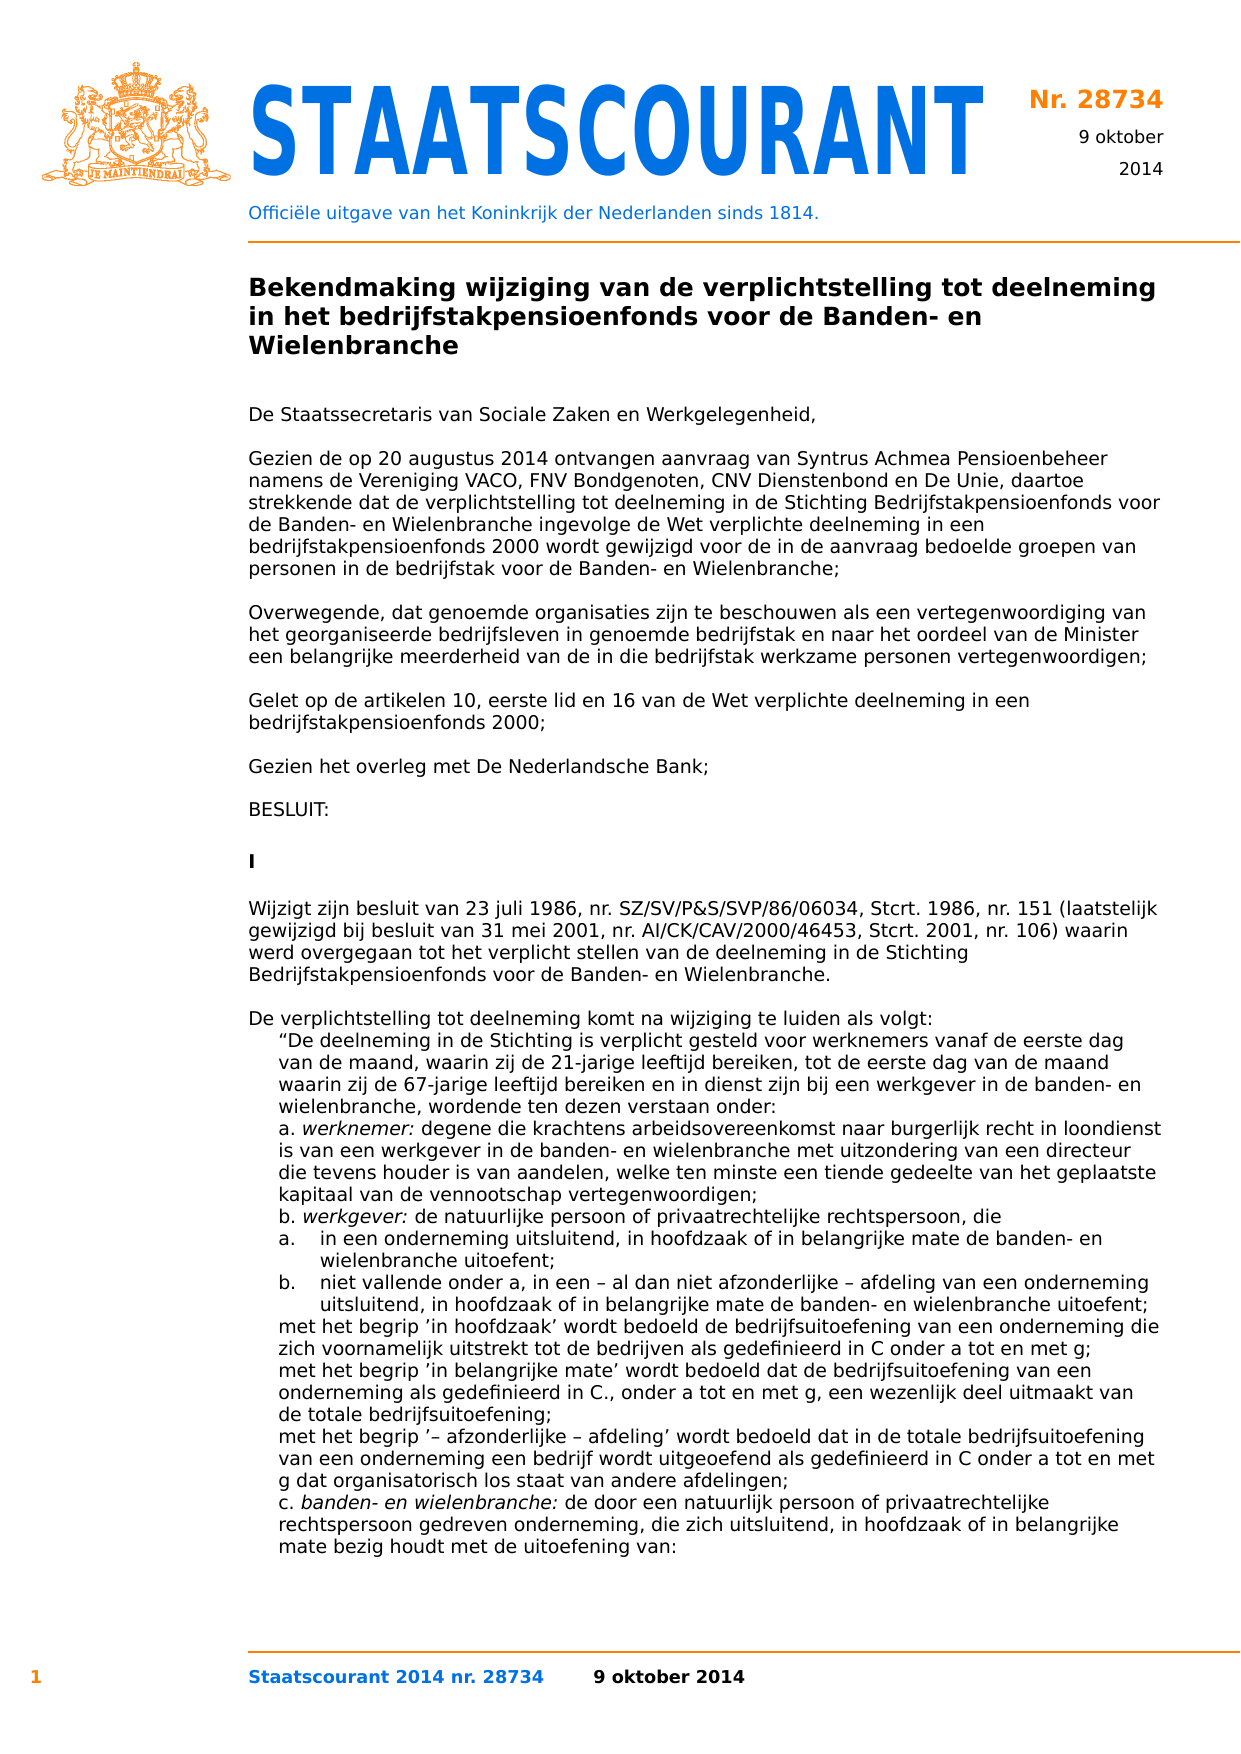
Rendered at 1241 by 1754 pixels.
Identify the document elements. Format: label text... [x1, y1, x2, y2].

text Gezien de op 20 augustus 2014 ontvangen aanvraag van Syntrus Achmea Pensioenbeheer namens de Vereniging VACO, FNV Bondgenoten, CNV Dienstenbond en De Unie, daartoe strekkende dat de verplichtstelling tot deelneming in de Stichting Bedrijfstakpensioenfonds voor de Banden- en Wielenbranche ingevolge de Wet verplichte deelneming in een bedrijfstakpensioenfonds 2000 wordt gewijzigd voor de in de aanvraag bedoelde groepen van personen in de bedrijfstak voor de Banden- en Wielenbranche; [248, 448, 1163, 580]
text “De deelneming in de Stichting is verplicht gesteld voor werknemers vanaf de eerste dag van de maand, waarin zij de 21-jarige leeftijd bereiken, tot de eerste dag van de maand waarin zij de 67-jarige leeftijd bereiken en in dienst zijn bij een werkgever in de banden- en wielenbranche, wordende ten dezen verstaan onder: [278, 1030, 1163, 1118]
text Wijzigt zijn besluit van 23 juli 1986, nr. SZ/SV/P&S/SVP/86/06034, Stcrt. 1986, nr. 151 (laatstelijk gewijzigd bij besluit van 31 mei 2001, nr. AI/CK/CAV/2000/46453, Stcrt. 2001, nr. 106) waarin werd overgegaan tot het verplicht stellen van de deelneming in de Stichting Bedrijfstakpensioenfonds voor de Banden- en Wielenbranche. [248, 898, 1163, 986]
table_cell Officiële uitgave van het Koninkrijk der Nederlanden sinds 1814. [248, 203, 1240, 241]
text Overwegende, dat genoemde organisaties zijn te beschouwen als een vertegenwoordiging van het georganiseerde bedrijfsleven in genoemde bedrijfstak en naar het oordeel van de Minister een belangrijke meerderheid van de in die bedrijfstak werkzame personen vertegenwoordigen; [248, 602, 1163, 668]
text a. in een onderneming uitsluitend, in hoofdzaak of in belangrijke mate de banden- en wielenbranche uitoefent; [278, 1228, 1163, 1272]
subtitle I [248, 851, 1163, 873]
text Gezien het overleg met De Nederlandsche Bank; [248, 756, 1163, 777]
table_header [25, 62, 248, 241]
text b. niet vallende onder a, in een – al dan niet afzonderlijke – afdeling van een onderneming uitsluitend, in hoofdzaak of in belangrijke mate de banden- en wielenbranche uitoefent; [278, 1272, 1163, 1316]
picture [41, 62, 231, 186]
text met het begrip ’in belangrijke mate’ wordt bedoeld dat de bedrijfsuitoefening van een onderneming als gedefinieerd in C., onder a tot en met g, een wezenlijk deel uitmaakt van de totale bedrijfsuitoefening; [278, 1360, 1163, 1426]
table_cell 9 oktober [998, 121, 1240, 153]
text Gelet op de artikelen 10, eerste lid en 16 van de Wet verplichte deelneming in een bedrijfstakpensioenfonds 2000; [248, 690, 1163, 734]
text c. banden- en wielenbranche: de door een natuurlijk persoon of privaatrechtelijke rechtspersoon gedreven onderneming, die zich uitsluitend, in hoofdzaak of in belangrijke mate bezig houdt met de uitoefening van: [278, 1492, 1163, 1558]
table_cell 2014 [998, 153, 1240, 203]
table_header Nr. 28734 [998, 62, 1240, 121]
text b. werkgever: de natuurlijke persoon of privaatrechtelijke rechtspersoon, die [278, 1206, 1163, 1228]
subtitle Bekendmaking wijziging van de verplichtstelling tot deelneming in het bedrijfstakpensioenfonds voor de Banden- en Wielenbranche [248, 273, 1163, 361]
table_header STAATSCOURANT [248, 62, 998, 203]
text met het begrip ’in hoofdzaak’ wordt bedoeld de bedrijfsuitoefening van een onderneming die zich voornamelijk uitstrekt tot de bedrijven als gedefinieerd in C onder a tot en met g; [278, 1316, 1163, 1360]
text a. werknemer: degene die krachtens arbeidsovereenkomst naar burgerlijk recht in loondienst is van een werkgever in de banden- en wielenbranche met uitzondering van een directeur die tevens houder is van aandelen, welke ten minste een tiende gedeelte van het geplaatste kapitaal van de vennootschap vertegenwoordigen; [278, 1118, 1163, 1206]
text De verplichtstelling tot deelneming komt na wijziging te luiden als volgt: [248, 1008, 1163, 1030]
text BESLUIT: [248, 799, 1163, 821]
text met het begrip ’– afzonderlijke – afdeling’ wordt bedoeld dat in de totale bedrijfsuitoefening van een onderneming een bedrijf wordt uitgeoefend als gedefinieerd in C onder a tot en met g dat organisatorisch los staat van andere afdelingen; [278, 1426, 1163, 1492]
text De Staatssecretaris van Sociale Zaken en Werkgelegenheid, [248, 404, 1163, 426]
